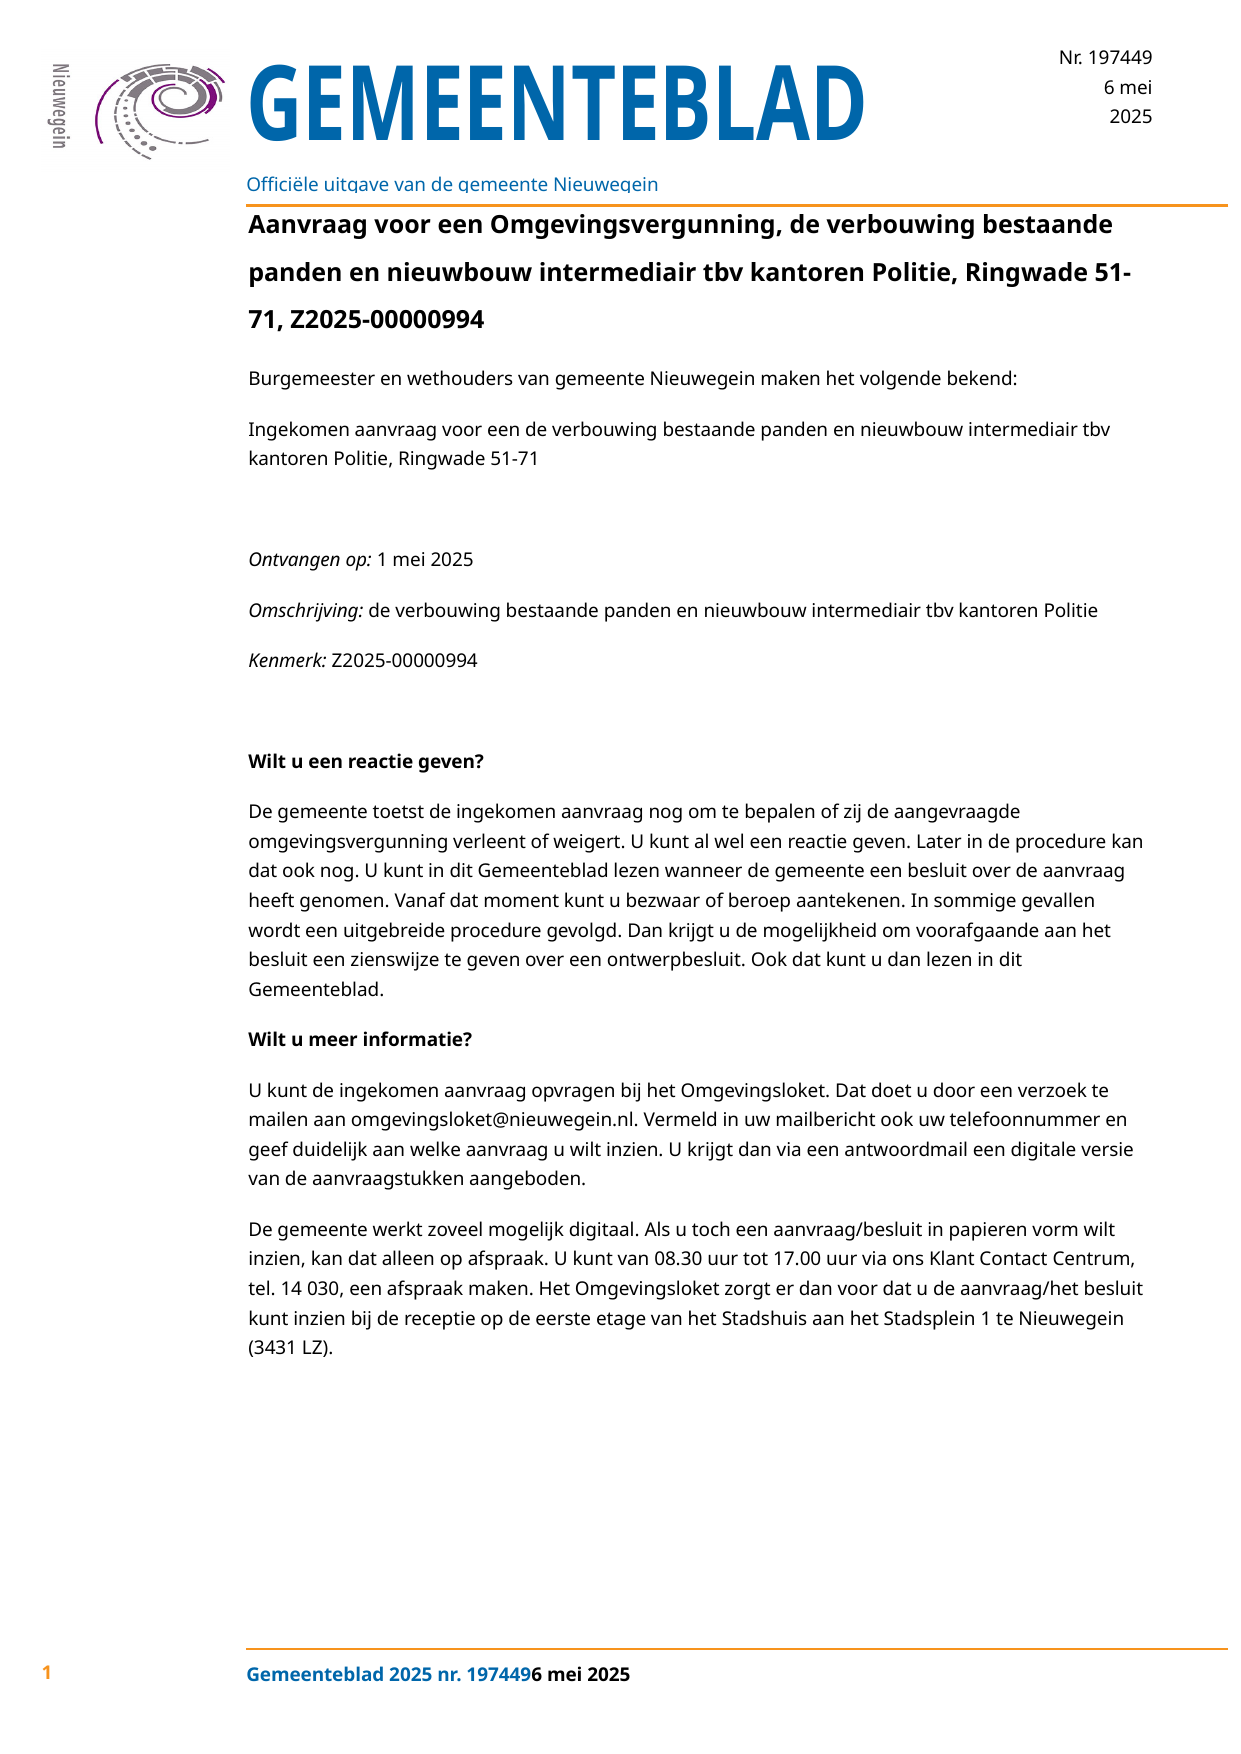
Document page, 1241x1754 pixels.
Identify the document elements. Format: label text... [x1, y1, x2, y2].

text Wilt u meer informatie? [248, 1026, 1152, 1052]
text De gemeente toetst de ingekomen aanvraag nog om te bepalen of zij de aangevraagde omgevingsvergunning verleent of weigert. U kunt al wel een reactie geven. Later in de procedure kan dat ook nog. U kunt in dit Gemeenteblad lezen wanneer de gemeente een besluit over de aanvraag heeft genomen. Vanaf dat moment kunt u bezwaar of beroep aantekenen. In sommige gevallen wordt een uitgebreide procedure gevolgd. Dan krijgt u de mogelijkheid om voorafgaande aan het besluit een zienswijze te geven over een ontwerpbesluit. Ook dat kunt u dan lezen in dit Gemeenteblad. [248, 798, 1152, 1002]
text Kenmerk: Z2025-00000994 [248, 647, 1152, 673]
text Burgemeester en wethouders van gemeente Nieuwegein maken het volgende bekend: [248, 366, 1152, 391]
text Wilt u een reactie geven? [248, 748, 1152, 774]
text U kunt de ingekomen aanvraag opvragen bij het Omgevingsloket. Dat doet u door een verzoek te mailen aan omgevingsloket@nieuwegein.nl. Vermeld in uw mailbericht ook uw telefoonnummer en geef duidelijk aan welke aanvraag u wilt inzien. U krijgt dan via een antwoordmail een digitale versie van de aanvraagstukken aangeboden. [248, 1077, 1152, 1191]
text De gemeente werkt zoveel mogelijk digitaal. Als u toch een aanvraag/besluit in papieren vorm wilt inzien, kan dat alleen op afspraak. U kunt van 08.30 uur tot 17.00 uur via ons Klant Contact Centrum, tel. 14 030, een afspraak maken. Het Omgevingsloket zorgt er dan voor dat u de aanvraag/het besluit kunt inzien bij de receptie op de eerste etage van het Stadshuis aan het Stadsplein 1 te Nieuwegein (3431 LZ). [248, 1216, 1152, 1360]
text Aanvraag voor een Omgevingsvergunning, de verbouwing bestaande panden en nieuwbouw intermediair tbv kantoren Politie, Ringwade 51-71, Z2025-00000994 [248, 207, 1152, 336]
text Ingekomen aanvraag voor een de verbouwing bestaande panden en nieuwbouw intermediair tbv kantoren Politie, Ringwade 51-71 [248, 416, 1152, 471]
text Ontvangen op: 1 mei 2025 [248, 546, 1152, 572]
picture [41, 47, 231, 172]
text Omschrijving: de verbouwing bestaande panden en nieuwbouw intermediair tbv kantoren Politie [248, 597, 1152, 622]
